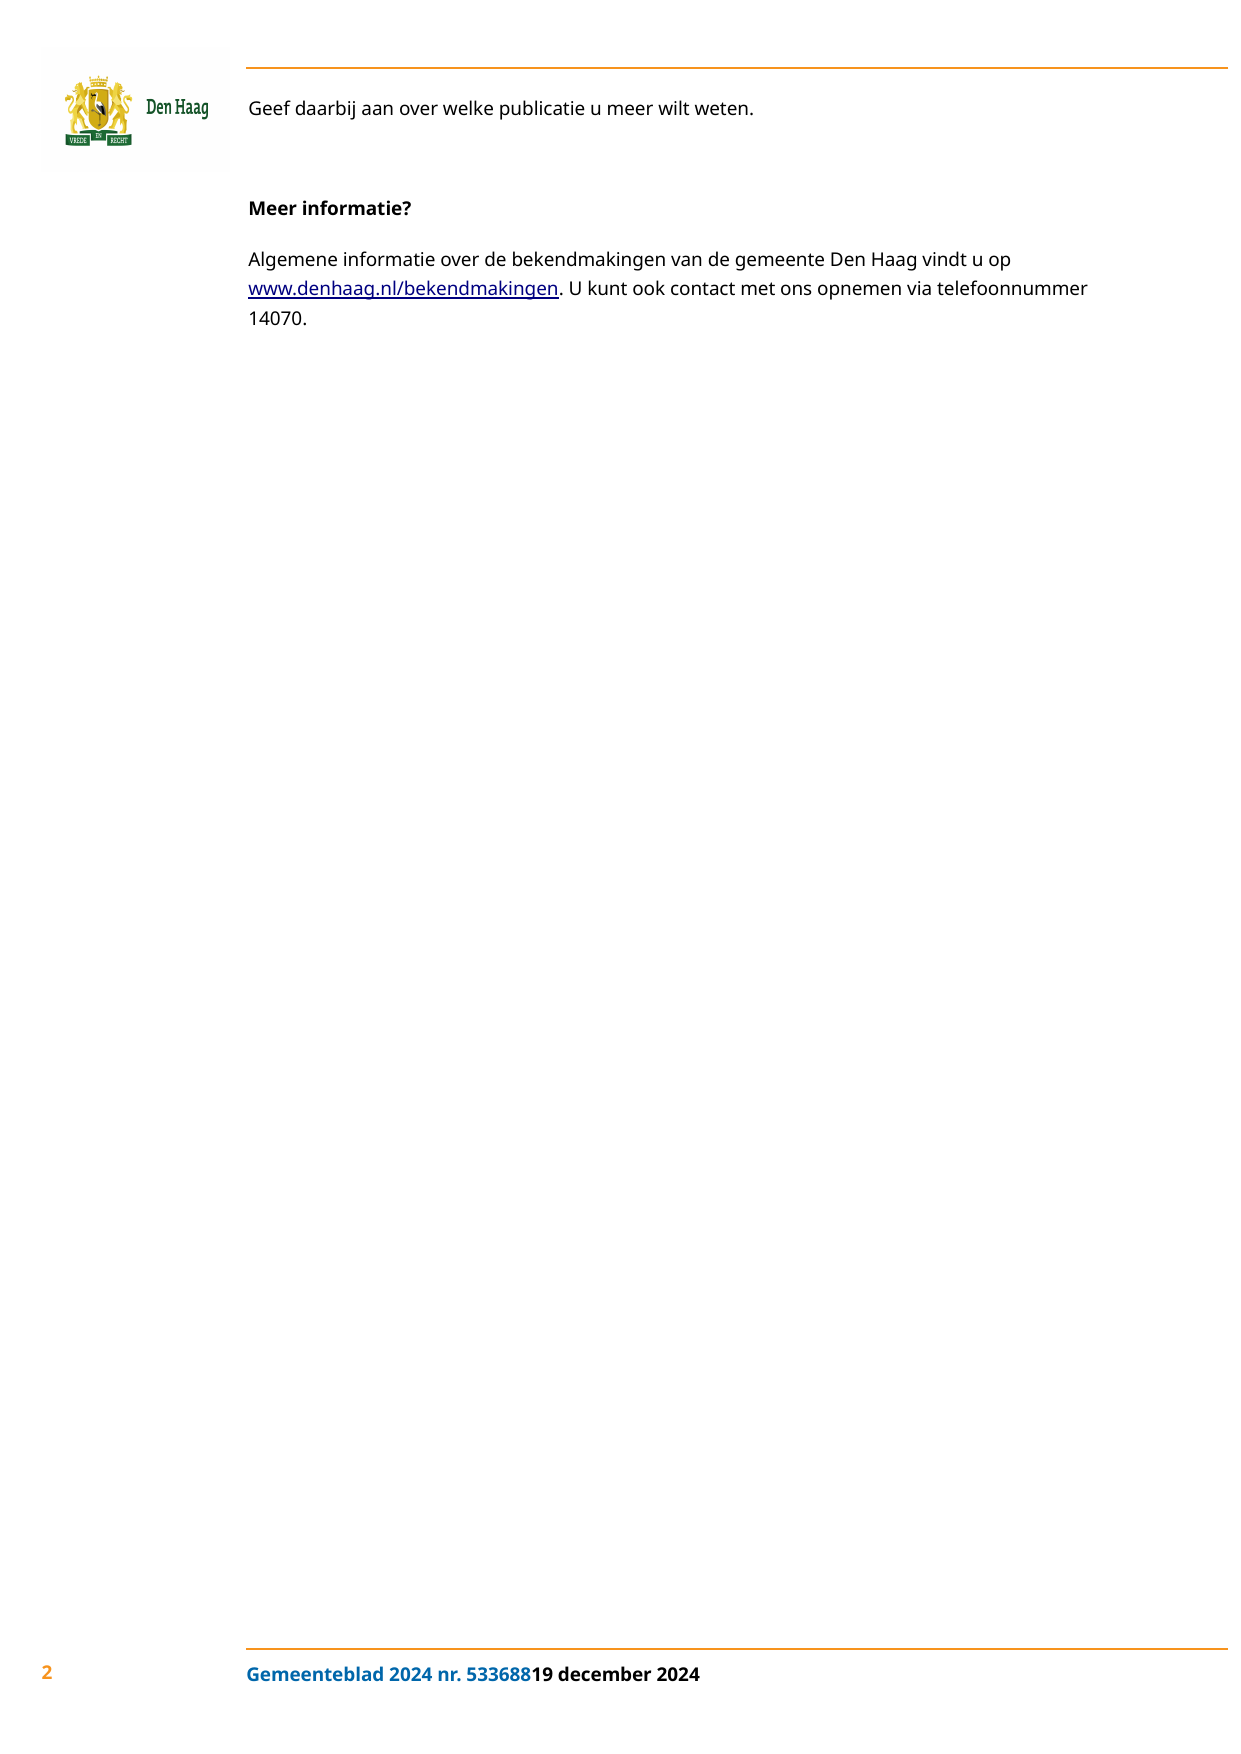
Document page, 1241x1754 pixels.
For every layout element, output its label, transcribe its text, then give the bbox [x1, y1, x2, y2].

text Meer informatie? [248, 196, 1152, 221]
text Algemene informatie over de bekendmakingen van de gemeente Den Haag vindt u op www.denhaag.nl/bekendmakingen. U kunt ook contact met ons opnemen via telefoonnummer 14070. [248, 246, 1152, 331]
text Geef daarbij aan over welke publicatie u meer wilt weten. [248, 95, 1152, 121]
picture [41, 47, 231, 172]
